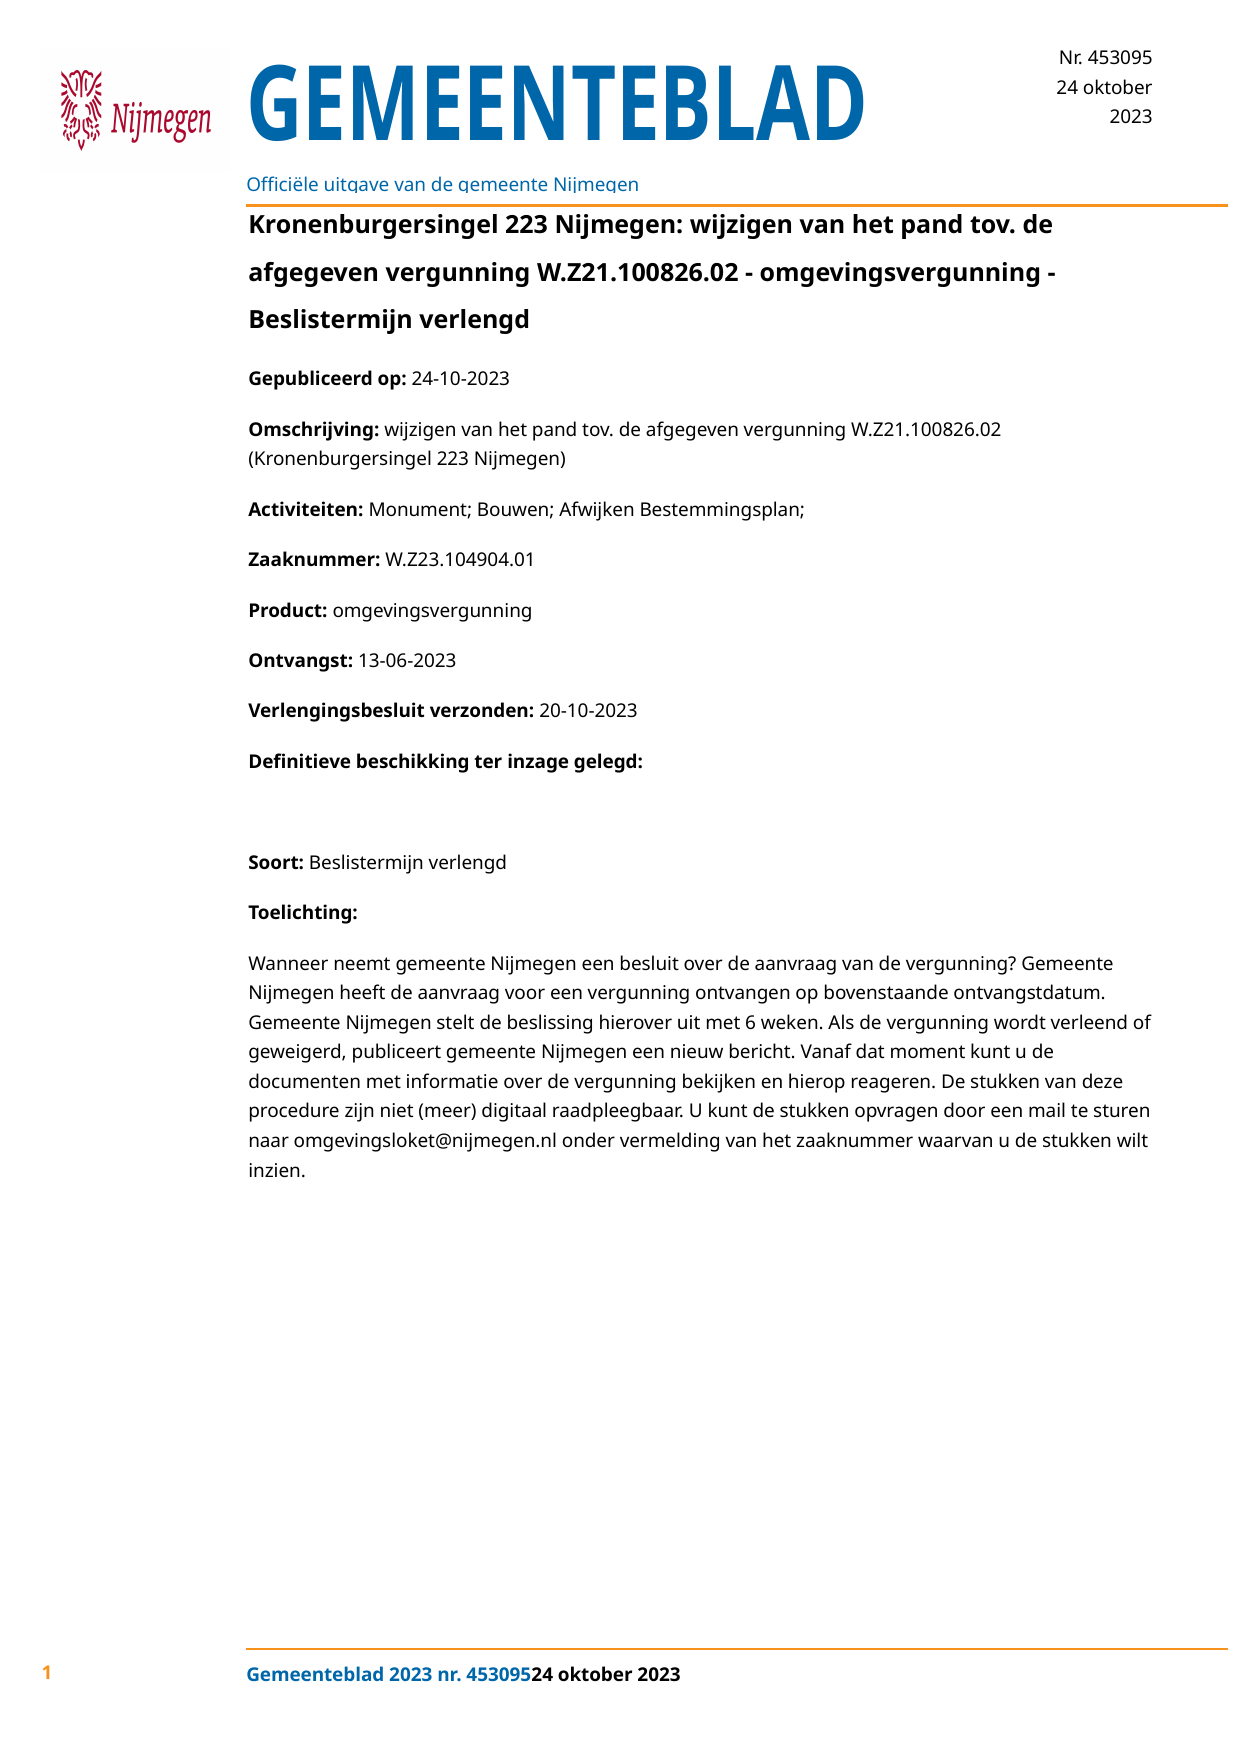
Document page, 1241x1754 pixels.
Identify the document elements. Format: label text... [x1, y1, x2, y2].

text Gepubliceerd op: 24-10-2023 [248, 366, 1152, 391]
text Verlengingsbesluit verzonden: 20-10-2023 [248, 698, 1152, 723]
picture [41, 47, 231, 172]
text Zaaknummer: W.Z23.104904.01 [248, 546, 1152, 572]
text Definitieve beschikking ter inzage gelegd: [248, 748, 1152, 774]
text Ontvangst: 13-06-2023 [248, 647, 1152, 673]
text Omschrijving: wijzigen van het pand tov. de afgegeven vergunning W.Z21.100826.02 (Kronenburgersingel 223 Nijmegen) [248, 416, 1152, 471]
text Toelichting: [248, 899, 1152, 925]
text Product: omgevingsvergunning [248, 597, 1152, 622]
text Activiteiten: Monument; Bouwen; Afwijken Bestemmingsplan; [248, 496, 1152, 522]
text Wanneer neemt gemeente Nijmegen een besluit over de aanvraag van de vergunning? Gemeente Nijmegen heeft de aanvraag voor een vergunning ontvangen op bovenstaande ontvangstdatum. Gemeente Nijmegen stelt de beslissing hierover uit met 6 weken. Als de vergunning wordt verleend of geweigerd, publiceert gemeente Nijmegen een nieuw bericht. Vanaf dat moment kunt u de documenten met informatie over de vergunning bekijken en hierop reageren. De stukken van deze procedure zijn niet (meer) digitaal raadpleegbaar. U kunt de stukken opvragen door een mail te sturen naar omgevingsloket@nijmegen.nl onder vermelding van het zaaknummer waarvan u de stukken wilt inzien. [248, 950, 1152, 1182]
text Soort: Beslistermijn verlengd [248, 849, 1152, 874]
text Kronenburgersingel 223 Nijmegen: wijzigen van het pand tov. de afgegeven vergunning W.Z21.100826.02 - omgevingsvergunning - Beslistermijn verlengd [248, 207, 1152, 336]
